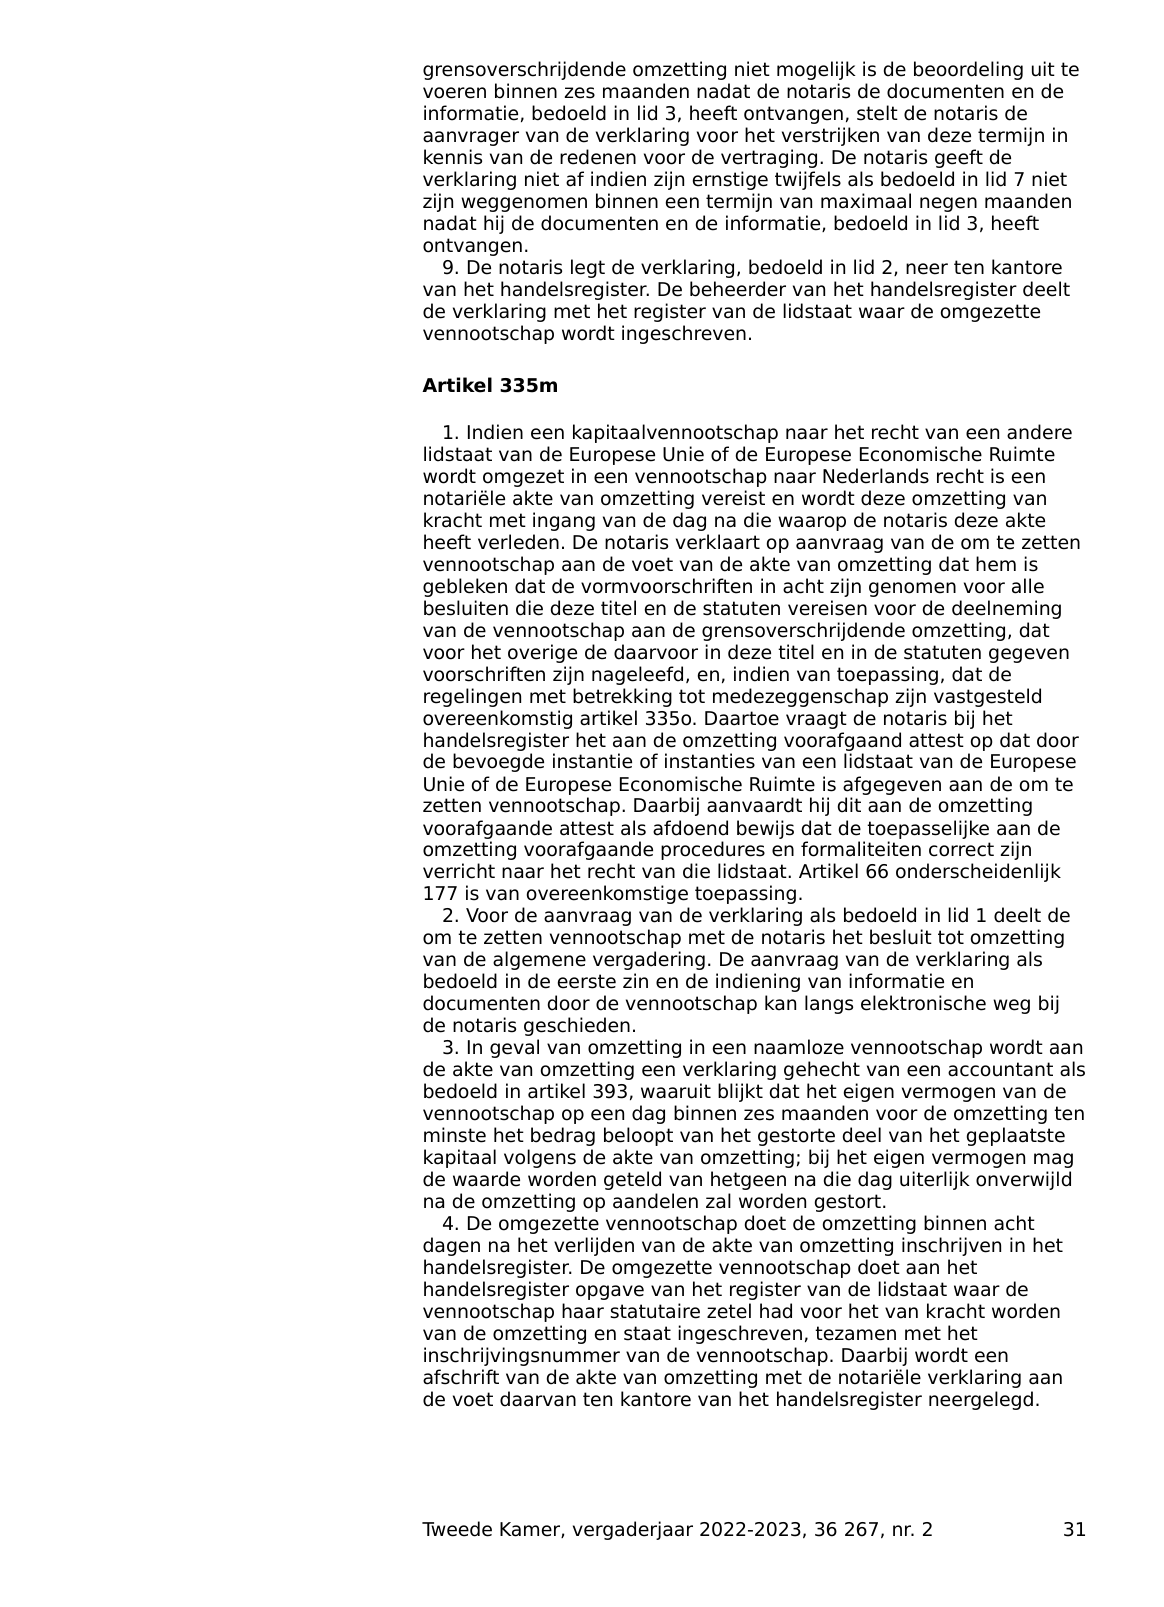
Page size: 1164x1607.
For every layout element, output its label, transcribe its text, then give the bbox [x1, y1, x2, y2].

text 2. Voor de aanvraag van de verklaring als bedoeld in lid 1 deelt de om te zetten vennootschap met de notaris het besluit tot omzetting van de algemene vergadering. De aanvraag van de verklaring als bedoeld in de eerste zin en de indiening van informatie en documenten door de vennootschap kan langs elektronische weg bij de notaris geschieden. [422, 905, 1087, 1037]
text grensoverschrijdende omzetting niet mogelijk is de beoordeling uit te voeren binnen zes maanden nadat de notaris de documenten en de informatie, bedoeld in lid 3, heeft ontvangen, stelt de notaris de aanvrager van de verklaring voor het verstrijken van deze termijn in kennis van de redenen voor de vertraging. De notaris geeft de verklaring niet af indien zijn ernstige twijfels als bedoeld in lid 7 niet zijn weggenomen binnen een termijn van maximaal negen maanden nadat hij de documenten en de informatie, bedoeld in lid 3, heeft ontvangen. [422, 59, 1087, 257]
text 9. De notaris legt de verklaring, bedoeld in lid 2, neer ten kantore van het handelsregister. De beheerder van het handelsregister deelt de verklaring met het register van de lidstaat waar de omgezette vennootschap wordt ingeschreven. [422, 257, 1087, 345]
text 4. De omgezette vennootschap doet de omzetting binnen acht dagen na het verlijden van de akte van omzetting inschrijven in het handelsregister. De omgezette vennootschap doet aan het handelsregister opgave van het register van de lidstaat waar de vennootschap haar statutaire zetel had voor het van kracht worden van de omzetting en staat ingeschreven, tezamen met het inschrijvingsnummer van de vennootschap. Daarbij wordt een afschrift van de akte van omzetting met de notariële verklaring aan de voet daarvan ten kantore van het handelsregister neergelegd. [422, 1213, 1087, 1411]
subtitle Artikel 335m [422, 375, 1087, 397]
text 1. Indien een kapitaalvennootschap naar het recht van een andere lidstaat van de Europese Unie of de Europese Economische Ruimte wordt omgezet in een vennootschap naar Nederlands recht is een notariële akte van omzetting vereist en wordt deze omzetting van kracht met ingang van de dag na die waarop de notaris deze akte heeft verleden. De notaris verklaart op aanvraag van de om te zetten vennootschap aan de voet van de akte van omzetting dat hem is gebleken dat de vormvoorschriften in acht zijn genomen voor alle besluiten die deze titel en de statuten vereisen voor de deelneming van de vennootschap aan de grensoverschrijdende omzetting, dat voor het overige de daarvoor in deze titel en in de statuten gegeven voorschriften zijn nageleefd, en, indien van toepassing, dat de regelingen met betrekking tot medezeggenschap zijn vastgesteld overeenkomstig artikel 335o. Daartoe vraagt de notaris bij het handelsregister het aan de omzetting voorafgaand attest op dat door de bevoegde instantie of instanties van een lidstaat van de Europese Unie of de Europese Economische Ruimte is afgegeven aan de om te zetten vennootschap. Daarbij aanvaardt hij dit aan de omzetting voorafgaande attest als afdoend bewijs dat de toepasselijke aan de omzetting voorafgaande procedures en formaliteiten correct zijn verricht naar het recht van die lidstaat. Artikel 66 onderscheidenlijk 177 is van overeenkomstige toepassing. [422, 422, 1087, 905]
text 3. In geval van omzetting in een naamloze vennootschap wordt aan de akte van omzetting een verklaring gehecht van een accountant als bedoeld in artikel 393, waaruit blijkt dat het eigen vermogen van de vennootschap op een dag binnen zes maanden voor de omzetting ten minste het bedrag beloopt van het gestorte deel van het geplaatste kapitaal volgens de akte van omzetting; bij het eigen vermogen mag de waarde worden geteld van hetgeen na die dag uiterlijk onverwijld na de omzetting op aandelen zal worden gestort. [422, 1037, 1087, 1213]
